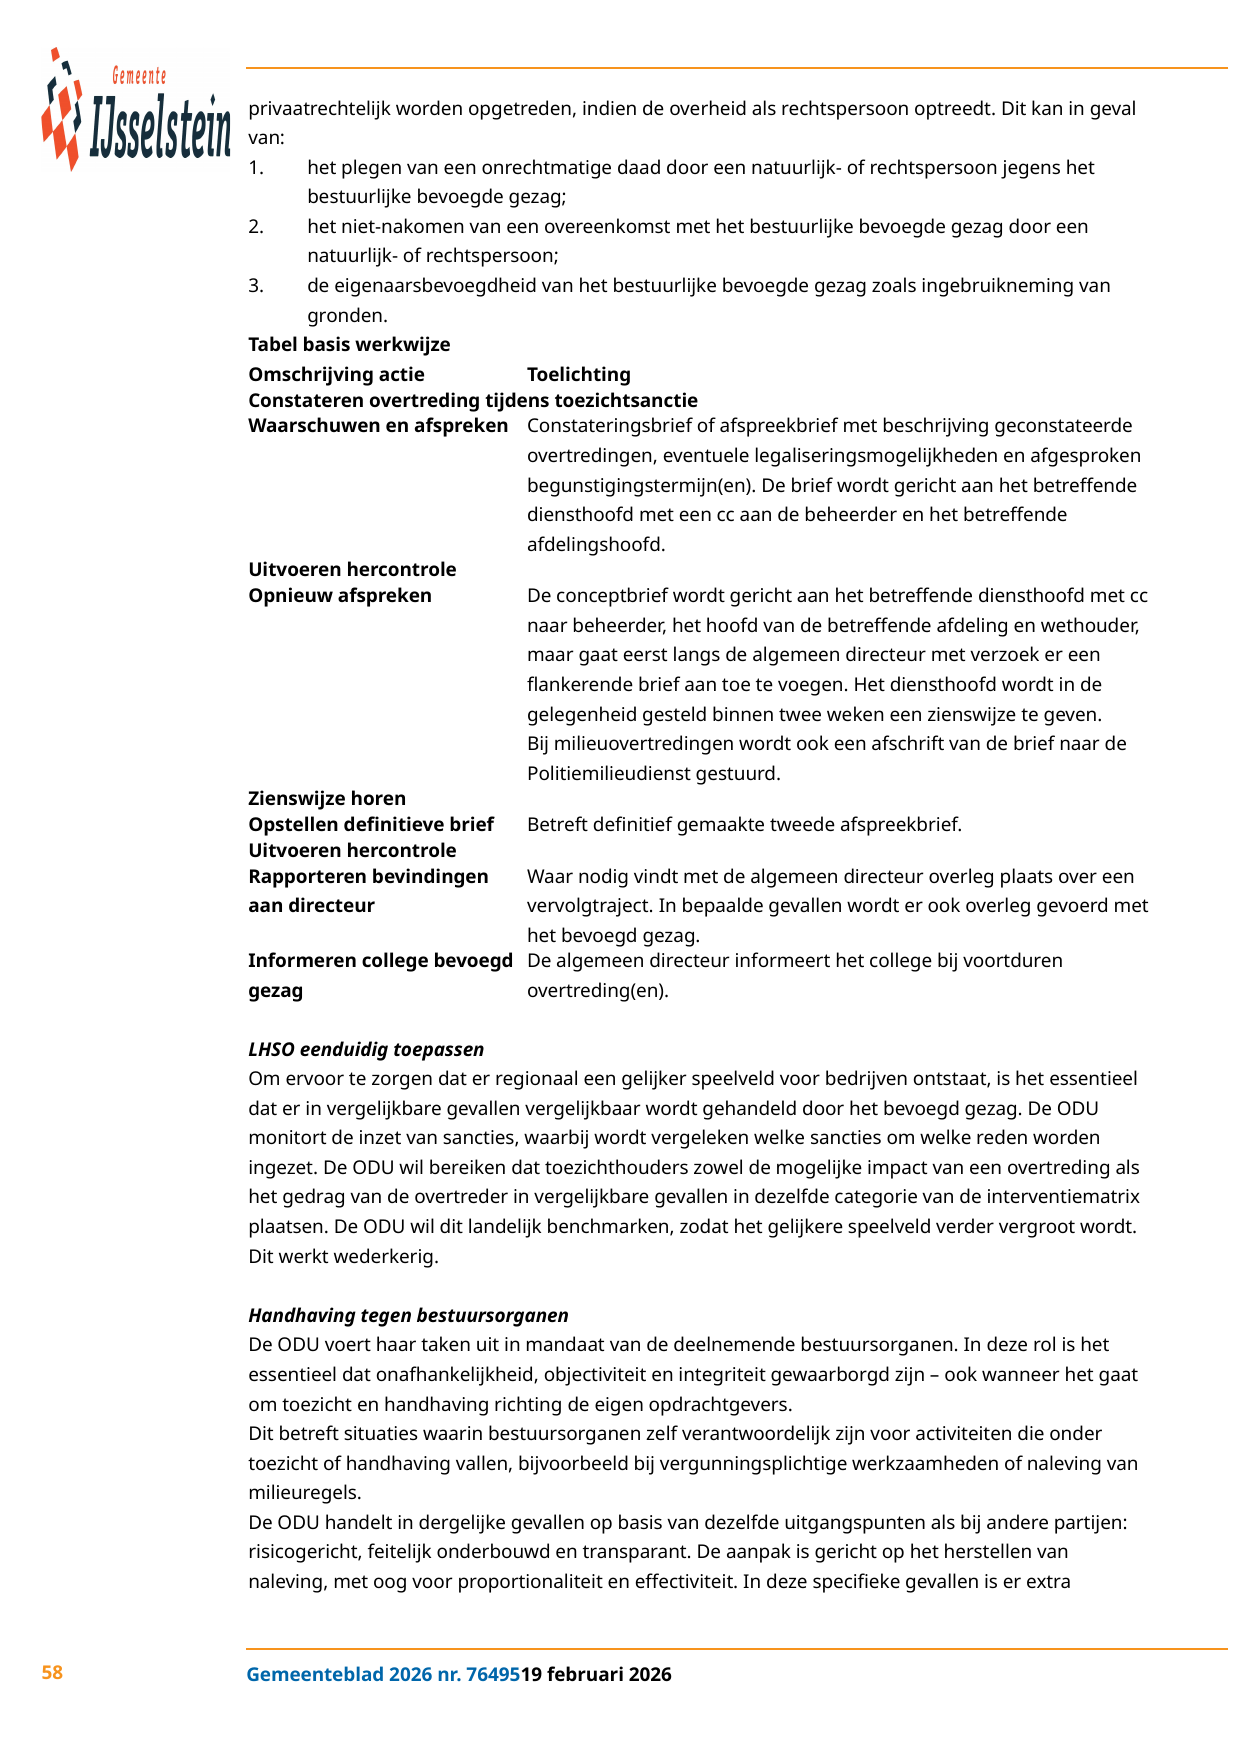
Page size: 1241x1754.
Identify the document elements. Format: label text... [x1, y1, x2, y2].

table_cell Uitvoeren hercontrole [248, 837, 1152, 863]
table_cell Rapporteren bevindingen aan directeur [248, 863, 527, 948]
picture [41, 47, 231, 172]
text privaatrechtelijk worden opgetreden, indien de overheid als rechtspersoon optreedt. Dit kan in geval van: [248, 95, 1152, 150]
table_cell Uitvoeren hercontrole [248, 557, 1152, 582]
text LHSO eenduidig toepassen [248, 1036, 1152, 1062]
table_cell Betreft definitief gemaakte tweede afspreekbrief. [527, 811, 1152, 837]
table_header Omschrijving actie [248, 361, 527, 387]
table_cell Waar nodig vindt met de algemeen directeur overleg plaats over een vervolgtraject. In bepaalde gevallen wordt er ook overleg gevoerd met het bevoegd gezag. [527, 863, 1152, 948]
text Tabel basis werkwijze [248, 331, 1152, 357]
table_cell Waarschuwen en afspreken [248, 413, 527, 557]
list het niet-nakomen van een overeenkomst met het bestuurlijke bevoegde gezag door een natuurlijk- of rechtspersoon; [248, 213, 1152, 268]
table_cell Constateren overtreding tijdens toezichtsanctie [248, 387, 1152, 413]
text Dit betreft situaties waarin bestuursorganen zelf verantwoordelijk zijn voor activiteiten die onder toezicht of handhaving vallen, bijvoorbeeld bij vergunningsplichtige werkzaamheden of naleving van milieuregels. [248, 1420, 1152, 1505]
list het plegen van een onrechtmatige daad door een natuurlijk- of rechtspersoon jegens het bestuurlijke bevoegde gezag; [248, 154, 1152, 209]
text Handhaving tegen bestuursorganen [248, 1302, 1152, 1328]
list de eigenaarsbevoegdheid van het bestuurlijke bevoegde gezag zoals ingebruikneming van gronden. [248, 272, 1152, 328]
table_cell De conceptbrief wordt gericht aan het betreffende diensthoofd met cc naar beheerder, het hoofd van de betreffende afdeling en wethouder, maar gaat eerst langs de algemeen directeur met verzoek er een flankerende brief aan toe te voegen. Het diensthoofd wordt in de gelegenheid gesteld binnen twee weken een zienswijze te geven. Bij milieuovertredingen wordt ook een afschrift van de brief naar de Politiemilieudienst gestuurd. [527, 583, 1152, 786]
table_cell De algemeen directeur informeert het college bij voortduren overtreding(en). [527, 948, 1152, 1003]
text De ODU voert haar taken uit in mandaat van de deelnemende bestuursorganen. In deze rol is het essentieel dat onafhankelijkheid, objectiviteit en integriteit gewaarborgd zijn – ook wanneer het gaat om toezicht en handhaving richting de eigen opdrachtgevers. [248, 1332, 1152, 1417]
text De ODU handelt in dergelijke gevallen op basis van dezelfde uitgangspunten als bij andere partijen: risicogericht, feitelijk onderbouwd en transparant. De aanpak is gericht op het herstellen van naleving, met oog voor proportionaliteit en effectiviteit. In deze specifieke gevallen is er extra [248, 1509, 1152, 1594]
table_cell Zienswijze horen [248, 786, 1152, 811]
table_cell Opnieuw afspreken [248, 583, 527, 786]
table_cell Informeren college bevoegd gezag [248, 948, 527, 1003]
table_cell Opstellen definitieve brief [248, 811, 527, 837]
text Om ervoor te zorgen dat er regionaal een gelijker speelveld voor bedrijven ontstaat, is het essentieel dat er in vergelijkbare gevallen vergelijkbaar wordt gehandeld door het bevoegd gezag. De ODU monitort de inzet van sancties, waarbij wordt vergeleken welke sancties om welke reden worden ingezet. De ODU wil bereiken dat toezichthouders zowel de mogelijke impact van een overtreding als het gedrag van de overtreder in vergelijkbare gevallen in dezelfde categorie van de interventiematrix plaatsen. De ODU wil dit landelijk benchmarken, zodat het gelijkere speelveld verder vergroot wordt. Dit werkt wederkerig. [248, 1065, 1152, 1269]
table_header Toelichting [527, 361, 1152, 387]
table_cell Constateringsbrief of afspreekbrief met beschrijving geconstateerde overtredingen, eventuele legaliseringsmogelijkheden en afgesproken begunstigingstermijn(en). De brief wordt gericht aan het betreffende diensthoofd met een cc aan de beheerder en het betreffende afdelingshoofd. [527, 413, 1152, 557]
